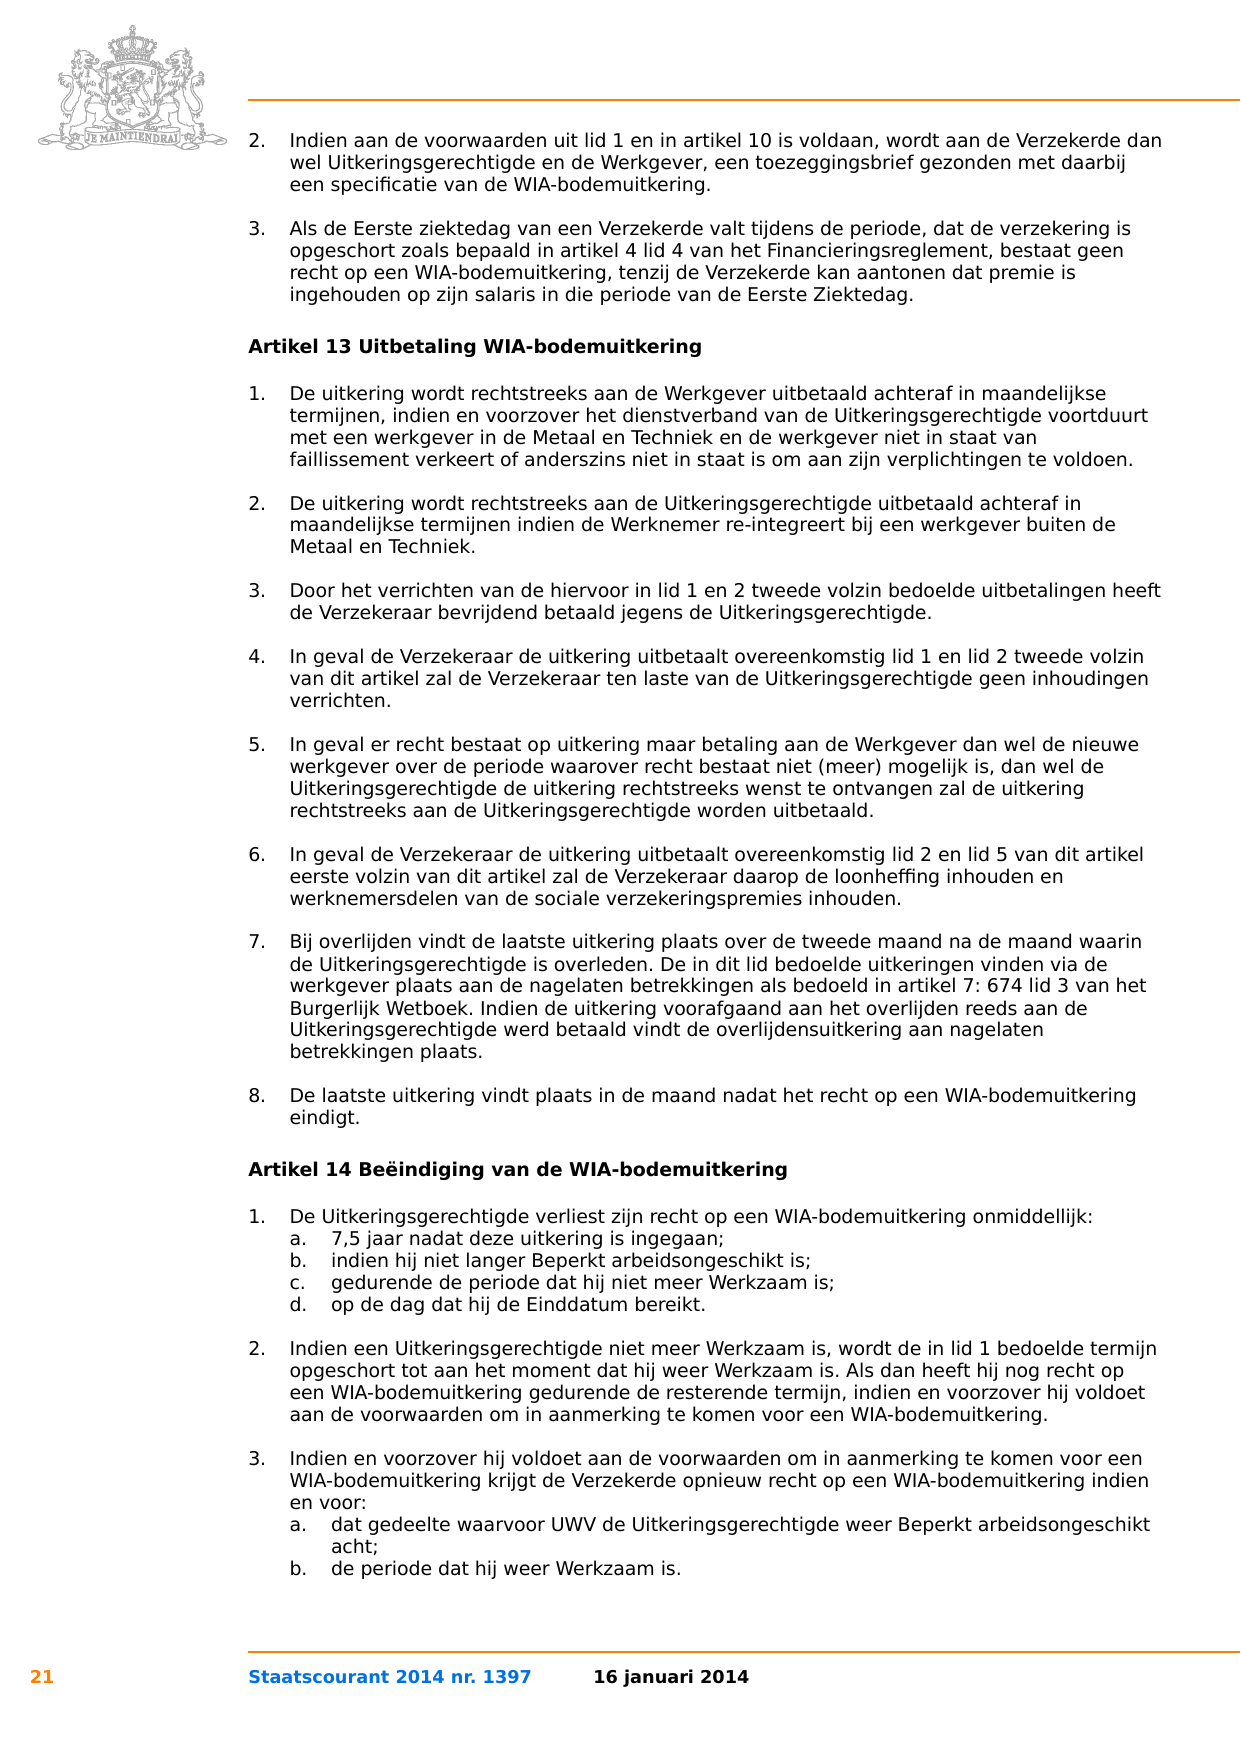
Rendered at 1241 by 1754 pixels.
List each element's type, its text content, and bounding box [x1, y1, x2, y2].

text 3. Indien en voorzover hij voldoet aan de voorwaarden om in aanmerking te komen voor een WIA-bodemuitkering krijgt de Verzekerde opnieuw recht op een WIA-bodemuitkering indien en voor: [248, 1448, 1163, 1514]
text 3. Door het verrichten van de hiervoor in lid 1 en 2 tweede volzin bedoelde uitbetalingen heeft de Verzekeraar bevrijdend betaald jegens de Uitkeringsgerechtigde. [248, 580, 1163, 624]
text 1. De Uitkeringsgerechtigde verliest zijn recht op een WIA-bodemuitkering onmiddellijk: [248, 1206, 1163, 1228]
text 3. Als de Eerste ziektedag van een Verzekerde valt tijdens de periode, dat de verzekering is opgeschort zoals bepaald in artikel 4 lid 4 van het Financieringsreglement, bestaat geen recht op een WIA-bodemuitkering, tenzij de Verzekerde kan aantonen dat premie is ingehouden op zijn salaris in die periode van de Eerste Ziektedag. [248, 218, 1163, 306]
text 4. In geval de Verzekeraar de uitkering uitbetaalt overeenkomstig lid 1 en lid 2 tweede volzin van dit artikel zal de Verzekeraar ten laste van de Uitkeringsgerechtigde geen inhoudingen verrichten. [248, 646, 1163, 712]
text a. 7,5 jaar nadat deze uitkering is ingegaan; [289, 1228, 1163, 1250]
text 5. In geval er recht bestaat op uitkering maar betaling aan de Werkgever dan wel de nieuwe werkgever over de periode waarover recht bestaat niet (meer) mogelijk is, dan wel de Uitkeringsgerechtigde de uitkering rechtstreeks wenst te ontvangen zal de uitkering rechtstreeks aan de Uitkeringsgerechtigde worden uitbetaald. [248, 734, 1163, 822]
text 8. De laatste uitkering vindt plaats in de maand nadat het recht op een WIA-bodemuitkering eindigt. [248, 1085, 1163, 1129]
text 1. De uitkering wordt rechtstreeks aan de Werkgever uitbetaald achteraf in maandelijkse termijnen, indien en voorzover het dienstverband van de Uitkeringsgerechtigde voortduurt met een werkgever in de Metaal en Techniek en de werkgever niet in staat van faillissement verkeert of anderszins niet in staat is om aan zijn verplichtingen te voldoen. [248, 383, 1163, 471]
text a. dat gedeelte waarvoor UWV de Uitkeringsgerechtigde weer Beperkt arbeidsongeschikt acht; [289, 1514, 1163, 1558]
text 2. Indien aan de voorwaarden uit lid 1 en in artikel 10 is voldaan, wordt aan de Verzekerde dan wel Uitkeringsgerechtigde en de Werkgever, een toezeggingsbrief gezonden met daarbij een specificatie van de WIA-bodemuitkering. [248, 130, 1163, 196]
text 2. De uitkering wordt rechtstreeks aan de Uitkeringsgerechtigde uitbetaald achteraf in maandelijkse termijnen indien de Werknemer re-integreert bij een werkgever buiten de Metaal en Techniek. [248, 492, 1163, 558]
text b. de periode dat hij weer Werkzaam is. [289, 1558, 1163, 1579]
text d. op de dag dat hij de Einddatum bereikt. [289, 1294, 1163, 1316]
text 7. Bij overlijden vindt de laatste uitkering plaats over de tweede maand na de maand waarin de Uitkeringsgerechtigde is overleden. De in dit lid bedoelde uitkeringen vinden via de werkgever plaats aan de nagelaten betrekkingen als bedoeld in artikel 7: 674 lid 3 van het Burgerlijk Wetboek. Indien de uitkering voorafgaand aan het overlijden reeds aan de Uitkeringsgerechtigde werd betaald vindt de overlijdensuitkering aan nagelaten betrekkingen plaats. [248, 931, 1163, 1063]
text 6. In geval de Verzekeraar de uitkering uitbetaalt overeenkomstig lid 2 en lid 5 van dit artikel eerste volzin van dit artikel zal de Verzekeraar daarop de loonheffing inhouden en werknemersdelen van de sociale verzekeringspremies inhouden. [248, 844, 1163, 909]
text 2. Indien een Uitkeringsgerechtigde niet meer Werkzaam is, wordt de in lid 1 bedoelde termijn opgeschort tot aan het moment dat hij weer Werkzaam is. Als dan heeft hij nog recht op een WIA-bodemuitkering gedurende de resterende termijn, indien en voorzover hij voldoet aan de voorwaarden om in aanmerking te komen voor een WIA-bodemuitkering. [248, 1338, 1163, 1426]
text b. indien hij niet langer Beperkt arbeidsongeschikt is; [289, 1250, 1163, 1272]
subtitle Artikel 14 Beëindiging van de WIA-bodemuitkering [248, 1159, 1163, 1181]
picture [38, 25, 227, 150]
subtitle Artikel 13 Uitbetaling WIA-bodemuitkering [248, 336, 1163, 358]
text c. gedurende de periode dat hij niet meer Werkzaam is; [289, 1272, 1163, 1294]
